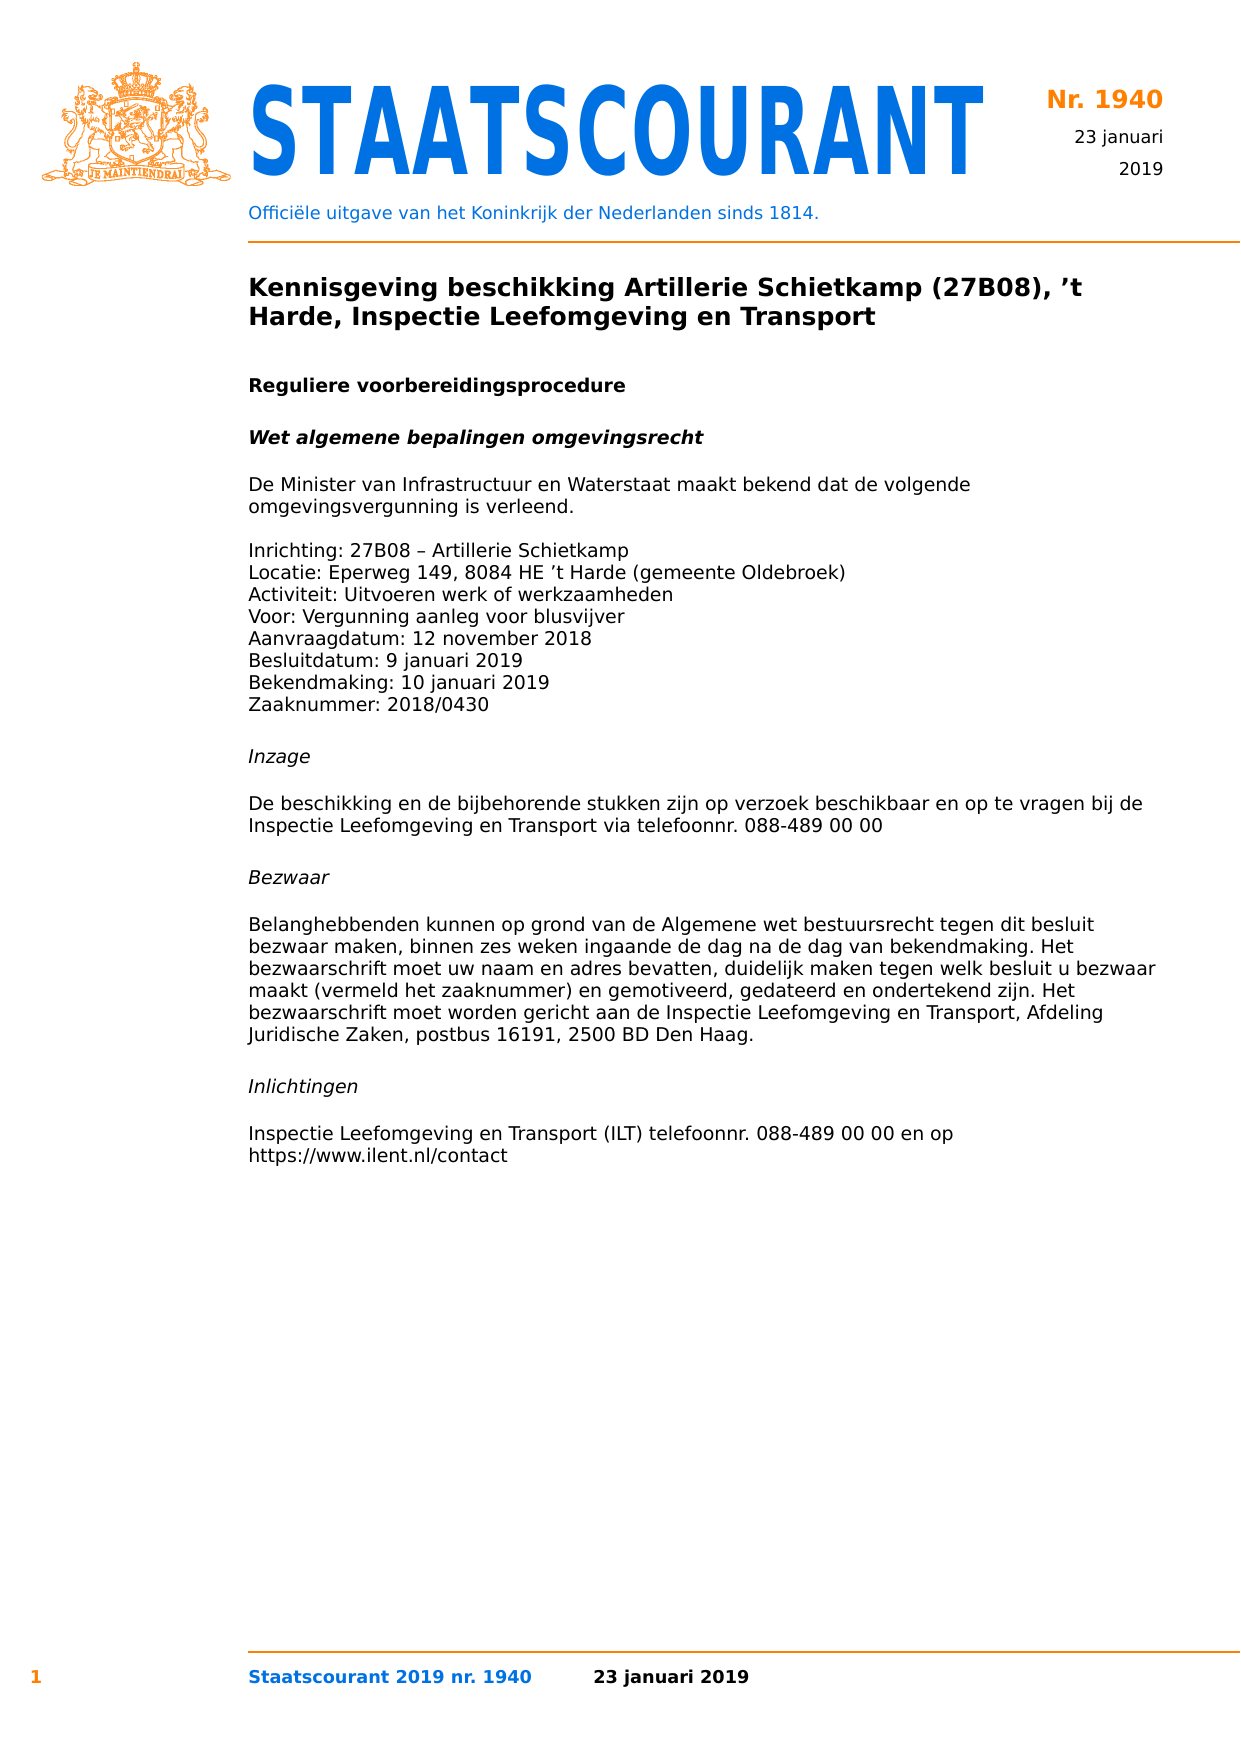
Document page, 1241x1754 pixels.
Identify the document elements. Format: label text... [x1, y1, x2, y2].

text Besluitdatum: 9 januari 2019 [248, 650, 1163, 672]
subtitle Bezwaar [248, 867, 1163, 889]
text Belanghebbenden kunnen op grond van de Algemene wet bestuursrecht tegen dit besluit bezwaar maken, binnen zes weken ingaande de dag na de dag van bekendmaking. Het bezwaarschrift moet uw naam en adres bevatten, duidelijk maken tegen welk besluit u bezwaar maakt (vermeld het zaaknummer) en gemotiveerd, gedateerd en ondertekend zijn. Het bezwaarschrift moet worden gericht aan de Inspectie Leefomgeving en Transport, Afdeling Juridische Zaken, postbus 16191, 2500 BD Den Haag. [248, 914, 1163, 1046]
text Voor: Vergunning aanleg voor blusvijver [248, 606, 1163, 628]
text Zaaknummer: 2018/0430 [248, 694, 1163, 716]
subtitle Wet algemene bepalingen omgevingsrecht [248, 427, 1163, 449]
picture [41, 62, 231, 186]
table_cell Officiële uitgave van het Koninkrijk der Nederlanden sinds 1814. [248, 203, 1240, 241]
subtitle Inzage [248, 746, 1163, 768]
text Activiteit: Uitvoeren werk of werkzaamheden [248, 584, 1163, 606]
table_cell 23 januari [998, 121, 1240, 153]
subtitle Reguliere voorbereidingsprocedure [248, 375, 1163, 397]
text De Minister van Infrastructuur en Waterstaat maakt bekend dat de volgende omgevingsvergunning is verleend. [248, 474, 1163, 518]
text Aanvraagdatum: 12 november 2018 [248, 628, 1163, 650]
text Inrichting: 27B08 – Artillerie Schietkamp [248, 540, 1163, 562]
subtitle Inlichtingen [248, 1076, 1163, 1097]
table_cell 2019 [998, 153, 1240, 203]
text Inspectie Leefomgeving en Transport (ILT) telefoonnr. 088-489 00 00 en op https://www.ilent.nl/contact [248, 1122, 1163, 1166]
text Bekendmaking: 10 januari 2019 [248, 672, 1163, 694]
text Locatie: Eperweg 149, 8084 HE ’t Harde (gemeente Oldebroek) [248, 562, 1163, 584]
table_header [25, 62, 248, 241]
table_header Nr. 1940 [998, 62, 1240, 121]
subtitle Kennisgeving beschikking Artillerie Schietkamp (27B08), ’t Harde, Inspectie Leefomgeving en Transport [248, 273, 1163, 331]
table_header STAATSCOURANT [248, 62, 998, 203]
text De beschikking en de bijbehorende stukken zijn op verzoek beschikbaar en op te vragen bij de Inspectie Leefomgeving en Transport via telefoonnr. 088-489 00 00 [248, 793, 1163, 837]
